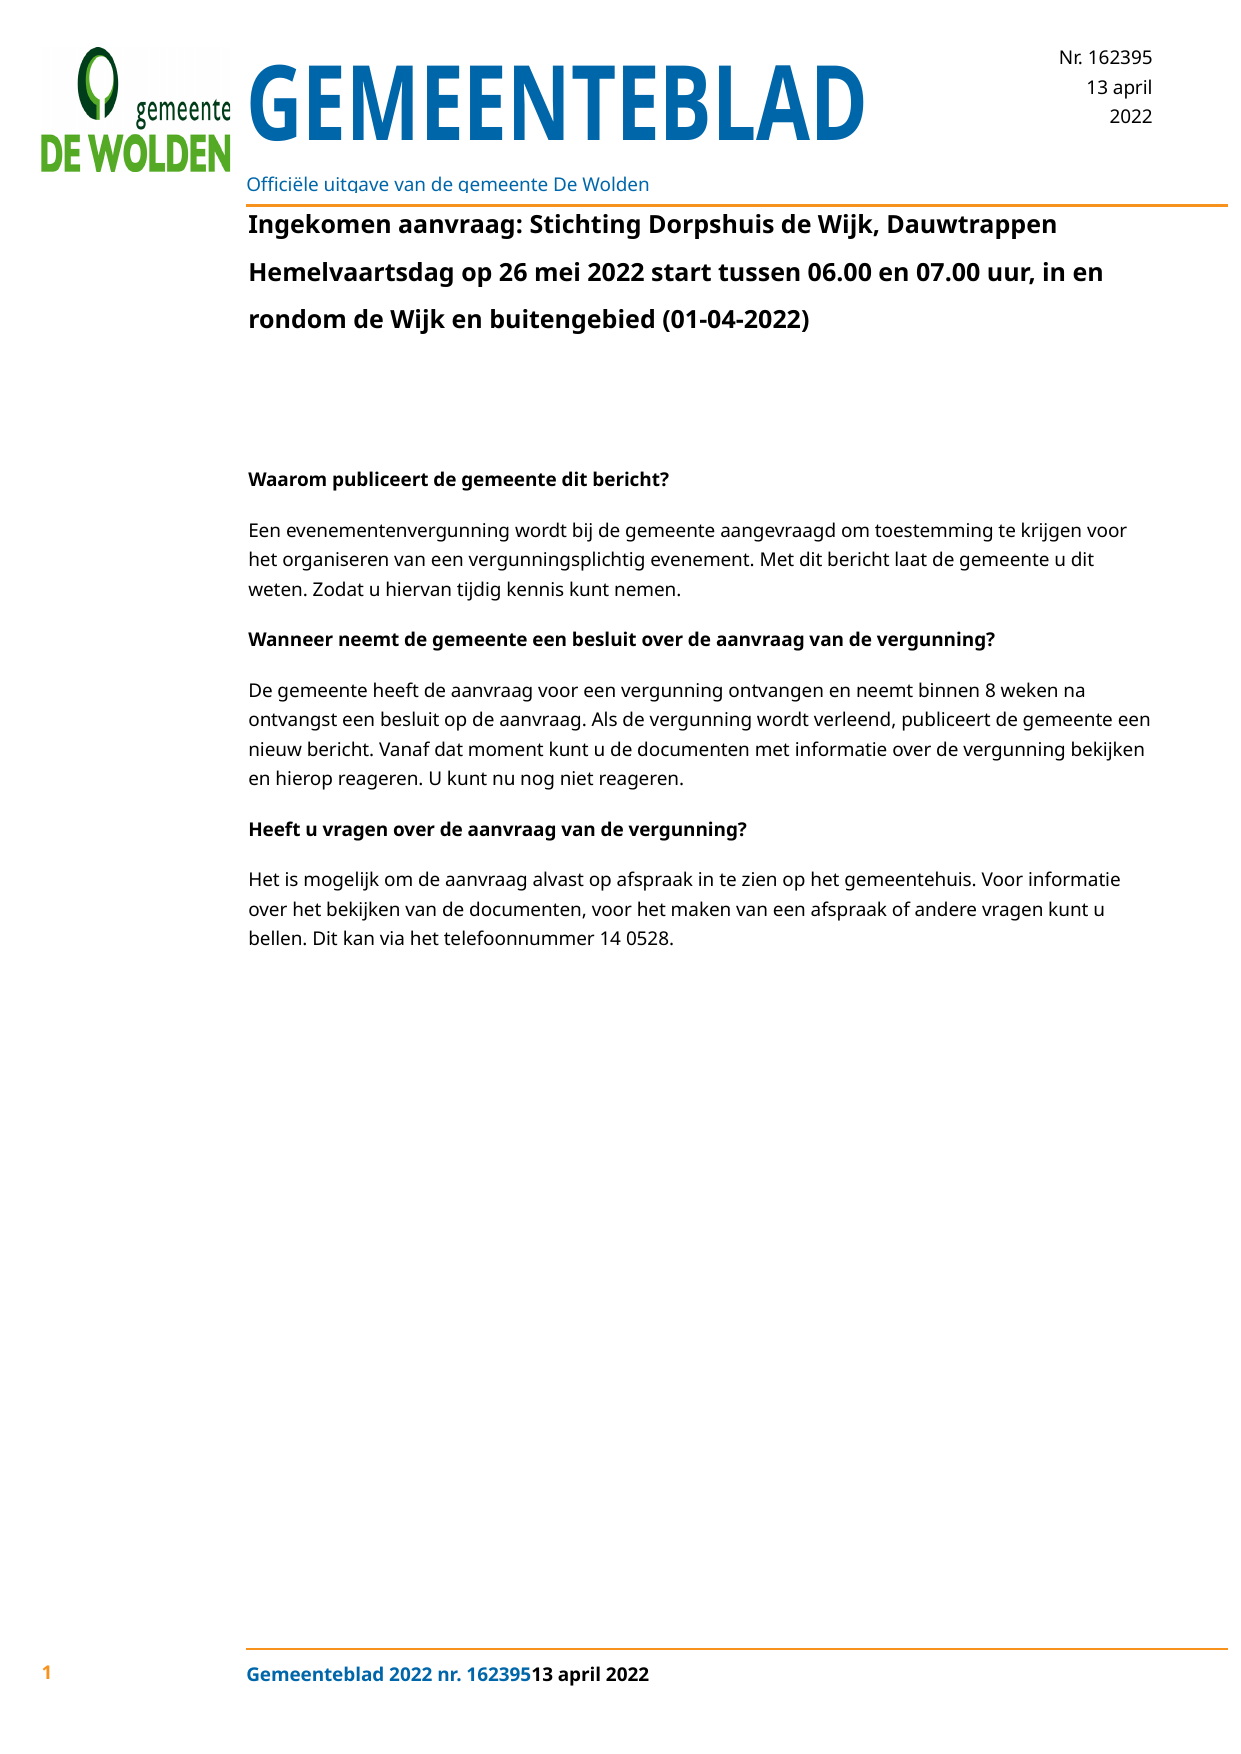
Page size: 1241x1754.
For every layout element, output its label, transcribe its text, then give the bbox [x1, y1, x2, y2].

text De gemeente heeft de aanvraag voor een vergunning ontvangen en neemt binnen 8 weken na ontvangst een besluit op de aanvraag. Als de vergunning wordt verleend, publiceert de gemeente een nieuw bericht. Vanaf dat moment kunt u de documenten met informatie over de vergunning bekijken en hierop reageren. U kunt nu nog niet reageren. [248, 677, 1152, 791]
picture [41, 47, 231, 172]
text Het is mogelijk om de aanvraag alvast op afspraak in te zien op het gemeentehuis. Voor informatie over het bekijken van de documenten, voor het maken van een afspraak of andere vragen kunt u bellen. Dit kan via het telefoonnummer 14 0528. [248, 866, 1152, 951]
text Ingekomen aanvraag: Stichting Dorpshuis de Wijk, Dauwtrappen Hemelvaartsdag op 26 mei 2022 start tussen 06.00 en 07.00 uur, in en rondom de Wijk en buitengebied (01-04-2022) [248, 207, 1152, 336]
text Een evenementenvergunning wordt bij de gemeente aangevraagd om toestemming te krijgen voor het organiseren van een vergunningsplichtig evenement. Met dit bericht laat de gemeente u dit weten. Zodat u hiervan tijdig kennis kunt nemen. [248, 517, 1152, 602]
text Heeft u vragen over de aanvraag van de vergunning? [248, 816, 1152, 842]
text Waarom publiceert de gemeente dit bericht? [248, 466, 1152, 492]
text Wanneer neemt de gemeente een besluit over de aanvraag van de vergunning? [248, 626, 1152, 652]
